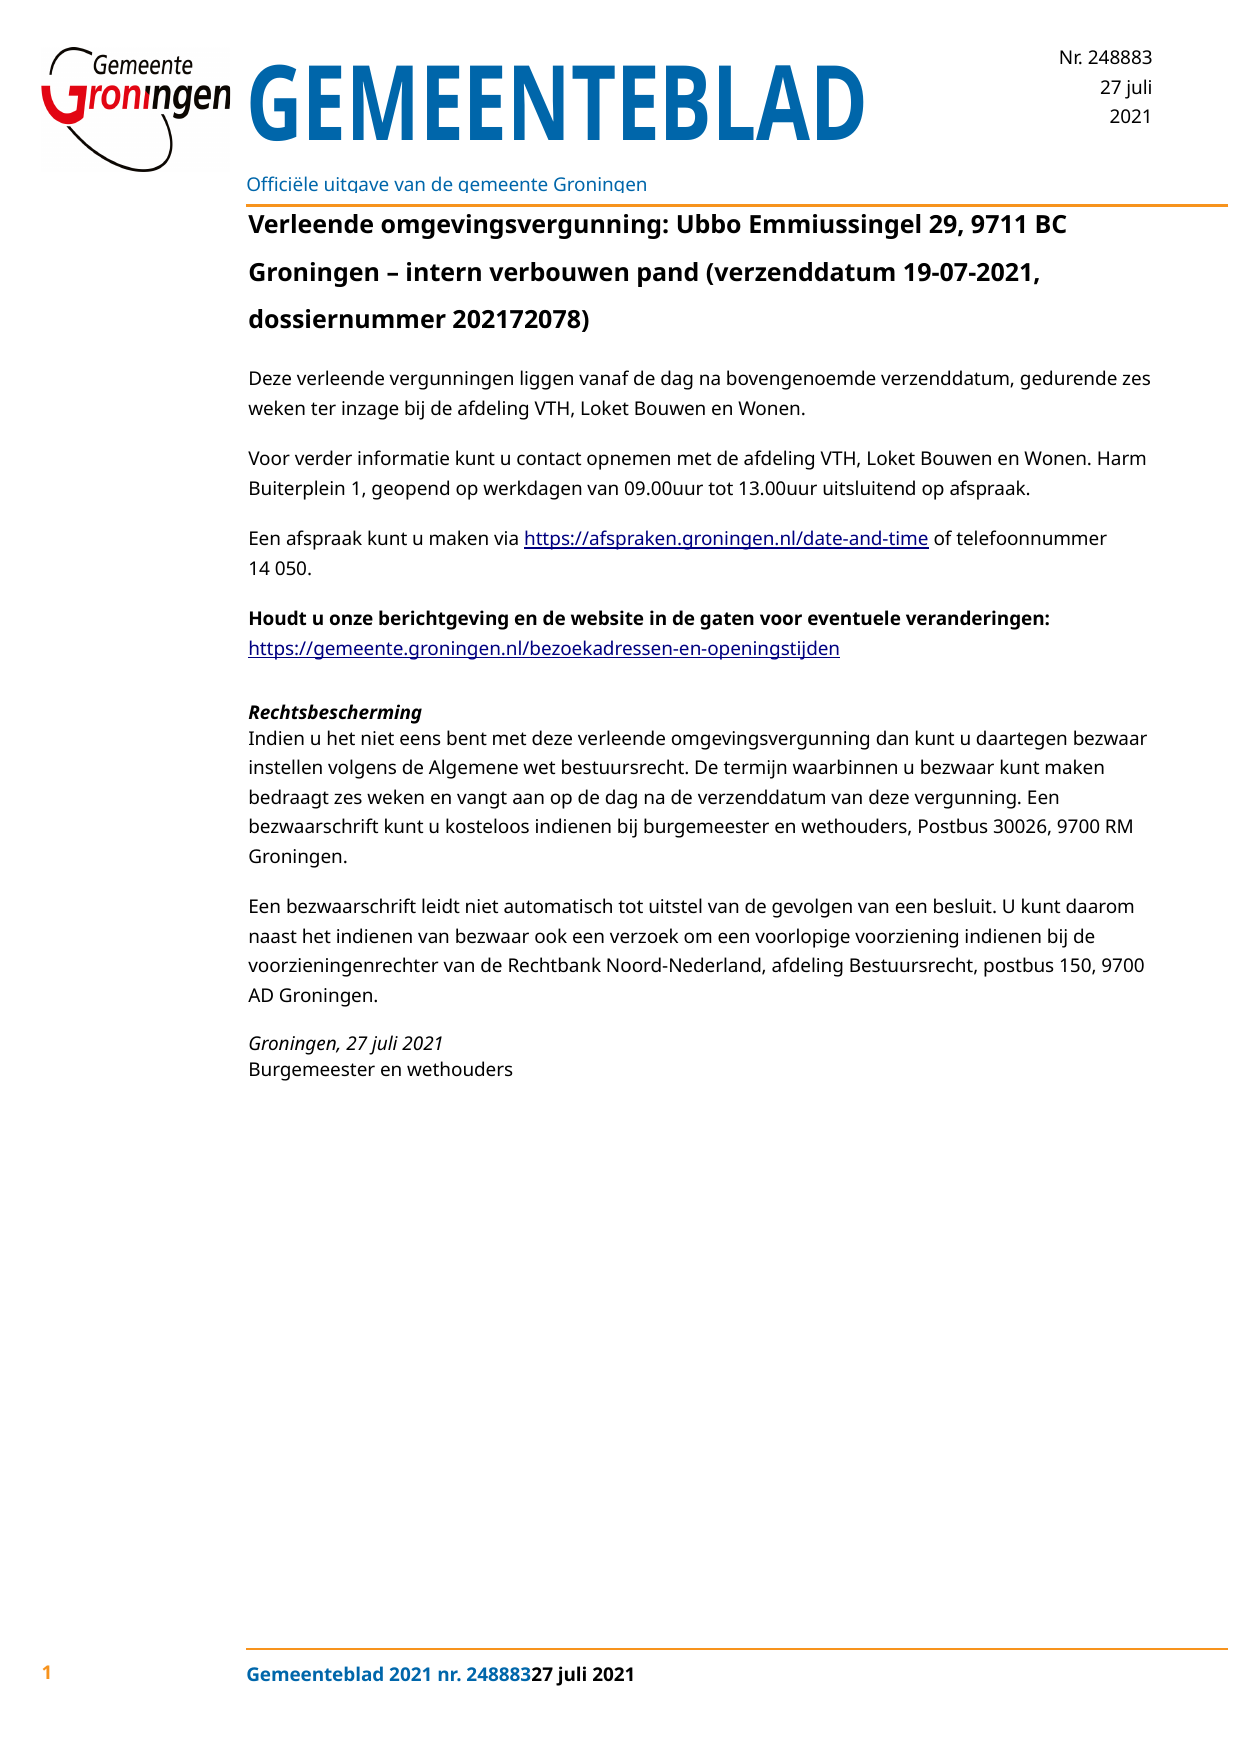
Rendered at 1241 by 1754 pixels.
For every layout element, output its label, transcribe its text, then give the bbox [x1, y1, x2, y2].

text Groningen, 27 juli 2021 [248, 1030, 1152, 1056]
text Een bezwaarschrift leidt niet automatisch tot uitstel van de gevolgen van een besluit. U kunt daarom naast het indienen van bezwaar ook een verzoek om een voorlopige voorziening indienen bij de voorzieningenrechter van de Rechtbank Noord-Nederland, afdeling Bestuursrecht, postbus 150, 9700 AD Groningen. [248, 893, 1152, 1008]
text Burgemeester en wethouders [248, 1056, 1152, 1082]
text Rechtsbescherming [248, 699, 1152, 725]
text Deze verleende vergunningen liggen vanaf de dag na bovengenoemde verzenddatum, gedurende zes weken ter inzage bij de afdeling VTH, Loket Bouwen en Wonen. [248, 366, 1152, 421]
text Een afspraak kunt u maken via https://afspraken.groningen.nl/date-and-time of telefoonnummer 14 050. [248, 526, 1152, 581]
picture [41, 47, 231, 172]
text Houdt u onze berichtgeving en de website in de gaten voor eventuele veranderingen: https://gemeente.groningen.nl/bezoekadressen-en-openingstijden [248, 606, 1152, 661]
text Voor verder informatie kunt u contact opnemen met de afdeling VTH, Loket Bouwen en Wonen. Harm Buiterplein 1, geopend op werkdagen van 09.00uur tot 13.00uur uitsluitend op afspraak. [248, 446, 1152, 501]
text Verleende omgevingsvergunning: Ubbo Emmiussingel 29, 9711 BC Groningen – intern verbouwen pand (verzenddatum 19-07-2021, dossiernummer 202172078) [248, 207, 1152, 336]
text Indien u het niet eens bent met deze verleende omgevingsvergunning dan kunt u daartegen bezwaar instellen volgens de Algemene wet bestuursrecht. De termijn waarbinnen u bezwaar kunt maken bedraagt zes weken en vangt aan op de dag na de verzenddatum van deze vergunning. Een bezwaarschrift kunt u kosteloos indienen bij burgemeester en wethouders, Postbus 30026, 9700 RM Groningen. [248, 725, 1152, 869]
